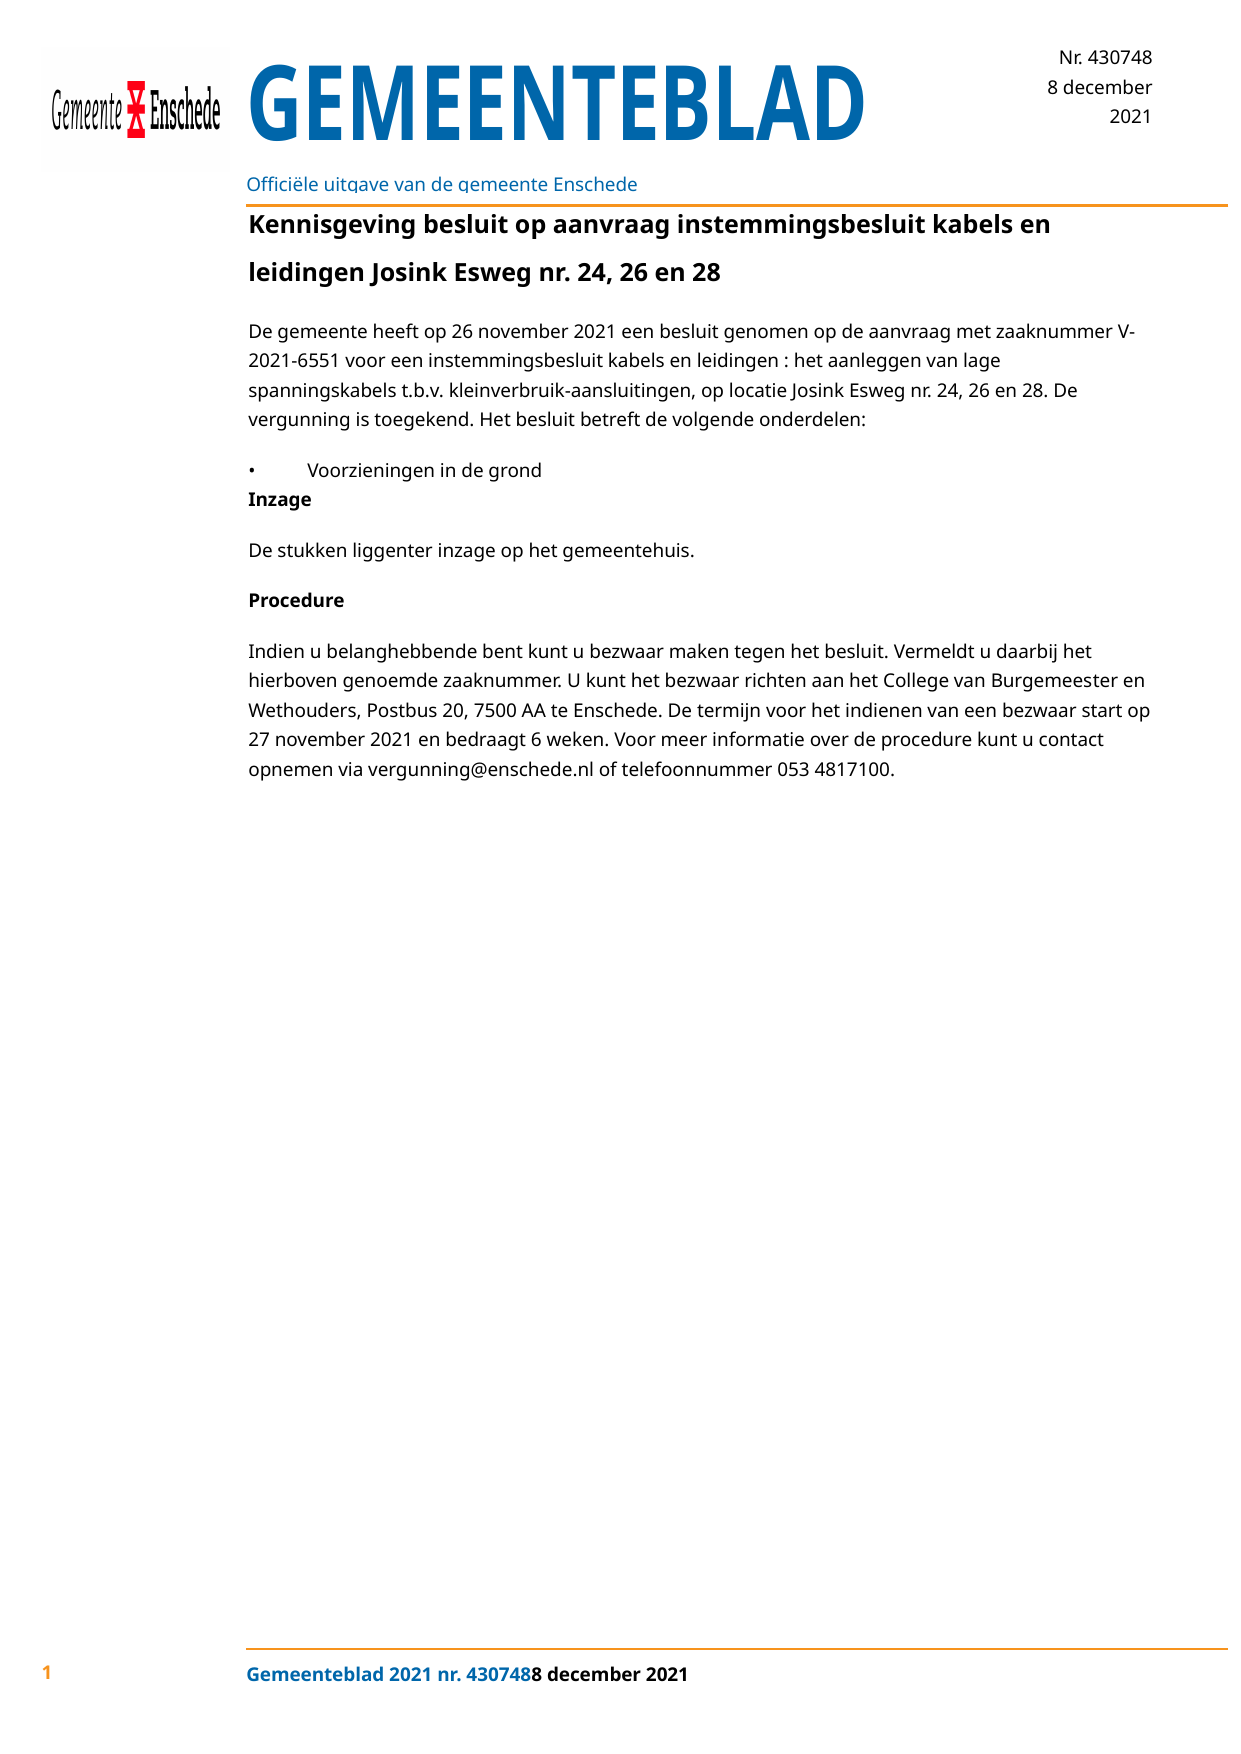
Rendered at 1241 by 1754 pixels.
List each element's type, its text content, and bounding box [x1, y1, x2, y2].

list Voorzieningen in de grond [248, 457, 1152, 483]
text Kennisgeving besluit op aanvraag instemmingsbesluit kabels en leidingen Josink Esweg nr. 24, 26 en 28 [248, 207, 1152, 288]
text Procedure [248, 587, 1152, 613]
picture [41, 47, 231, 172]
text De gemeente heeft op 26 november 2021 een besluit genomen op de aanvraag met zaaknummer V-2021-6551 voor een instemmingsbesluit kabels en leidingen : het aanleggen van lage spanningskabels t.b.v. kleinverbruik-aansluitingen, op locatie Josink Esweg nr. 24, 26 en 28. De vergunning is toegekend. Het besluit betreft de volgende onderdelen: [248, 318, 1152, 432]
text De stukken liggenter inzage op het gemeentehuis. [248, 537, 1152, 563]
text Indien u belanghebbende bent kunt u bezwaar maken tegen het besluit. Vermeldt u daarbij het hierboven genoemde zaaknummer. U kunt het bezwaar richten aan het College van Burgemees­ter en Wethouders, Postbus 20, 7500 AA te Enschede. De termijn voor het indienen van een bezwaar start op 27 november 2021 en bedraagt 6 weken. Voor meer informatie over de procedure kunt u contact opnemen via vergunning@enschede.nl of telefoonnummer 053 4817100. [248, 638, 1152, 782]
text Inzage [248, 487, 1152, 512]
